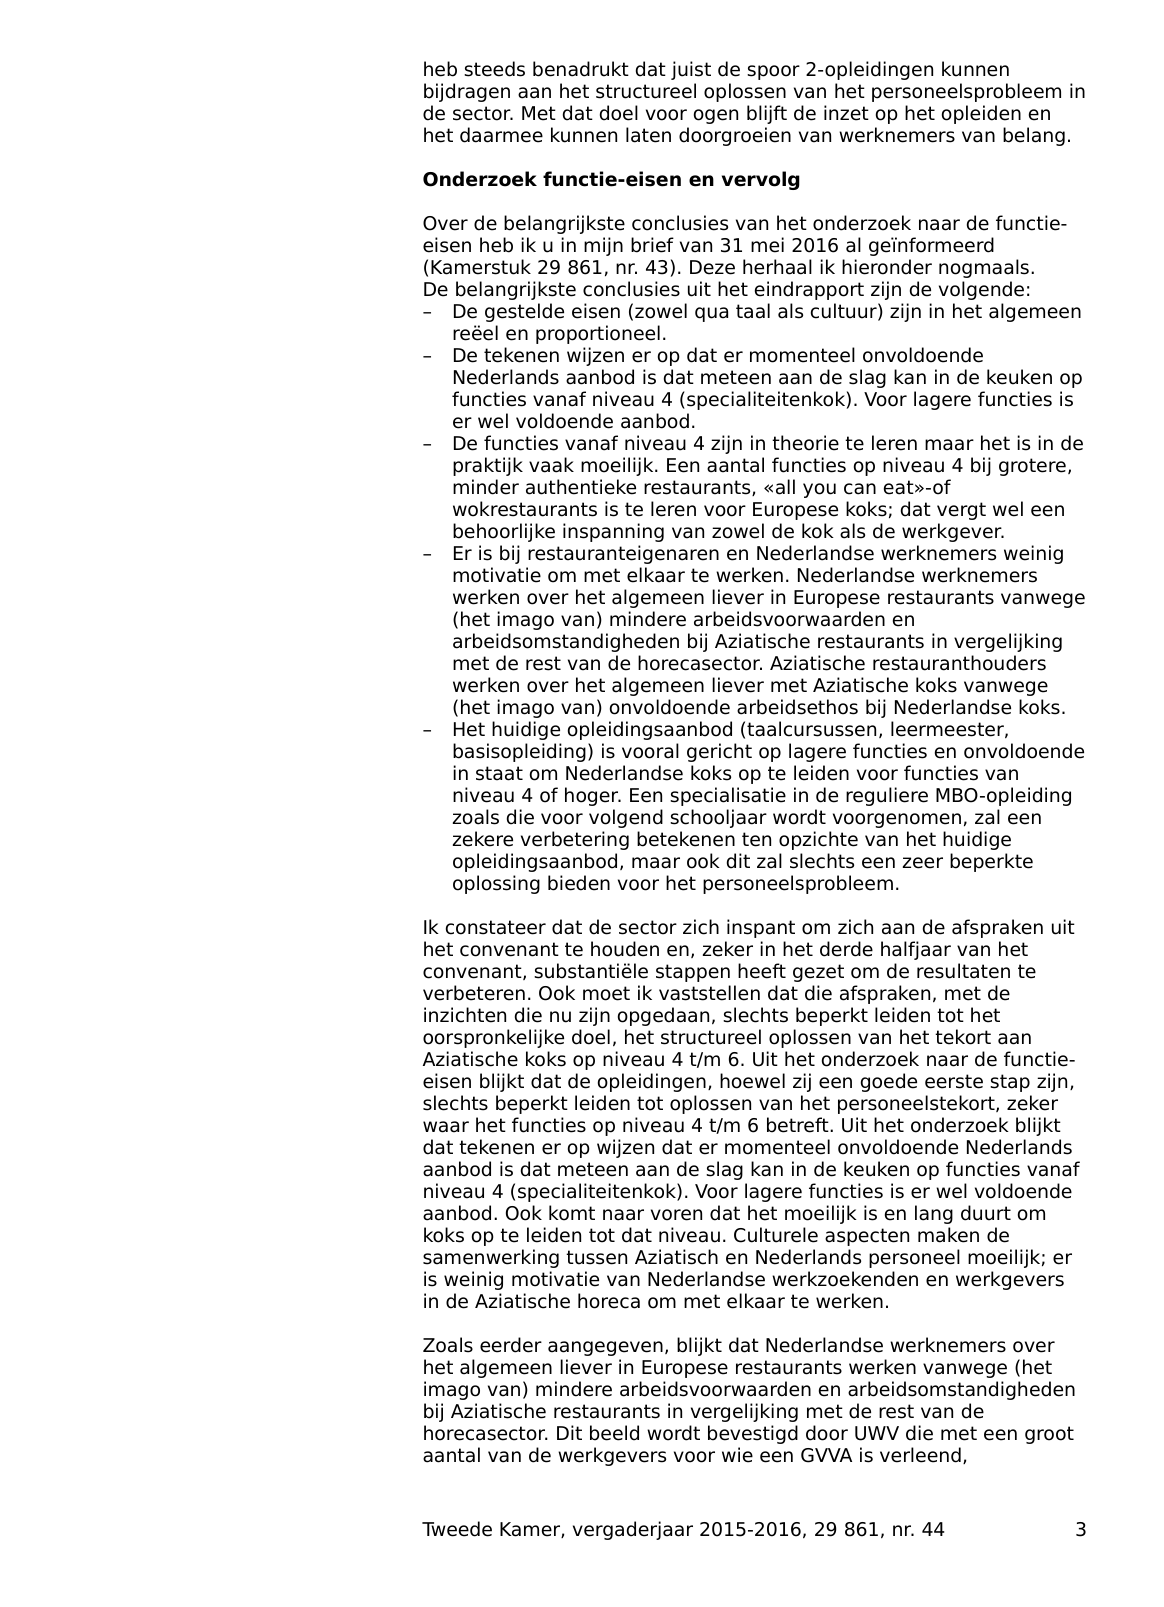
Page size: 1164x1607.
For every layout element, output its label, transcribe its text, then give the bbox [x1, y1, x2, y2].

text – De tekenen wijzen er op dat er momenteel onvoldoende Nederlands aanbod is dat meteen aan de slag kan in de keuken op functies vanaf niveau 4 (specialiteitenkok). Voor lagere functies is er wel voldoende aanbod. [422, 345, 1087, 433]
text – Er is bij restauranteigenaren en Nederlandse werknemers weinig motivatie om met elkaar te werken. Nederlandse werknemers werken over het algemeen liever in Europese restaurants vanwege (het imago van) mindere arbeidsvoorwaarden en arbeidsomstandigheden bij Aziatische restaurants in vergelijking met de rest van de horecasector. Aziatische restauranthouders werken over het algemeen liever met Aziatische koks vanwege (het imago van) onvoldoende arbeidsethos bij Nederlandse koks. [422, 543, 1087, 719]
text Ik constateer dat de sector zich inspant om zich aan de afspraken uit het convenant te houden en, zeker in het derde halfjaar van het convenant, substantiële stappen heeft gezet om de resultaten te verbeteren. Ook moet ik vaststellen dat die afspraken, met de inzichten die nu zijn opgedaan, slechts beperkt leiden tot het oorspronkelijke doel, het structureel oplossen van het tekort aan Aziatische koks op niveau 4 t/m 6. Uit het onderzoek naar de functie-eisen blijkt dat de opleidingen, hoewel zij een goede eerste stap zijn, slechts beperkt leiden tot oplossen van het personeelstekort, zeker waar het functies op niveau 4 t/m 6 betreft. Uit het onderzoek blijkt dat tekenen er op wijzen dat er momenteel onvoldoende Nederlands aanbod is dat meteen aan de slag kan in de keuken op functies vanaf niveau 4 (specialiteitenkok). Voor lagere functies is er wel voldoende aanbod. Ook komt naar voren dat het moeilijk is en lang duurt om koks op te leiden tot dat niveau. Culturele aspecten maken de samenwerking tussen Aziatisch en Nederlands personeel moeilijk; er is weinig motivatie van Nederlandse werkzoekenden en werkgevers in de Aziatische horeca om met elkaar te werken. [422, 917, 1087, 1312]
text – Het huidige opleidingsaanbod (taalcursussen, leermeester, basisopleiding) is vooral gericht op lagere functies en onvoldoende in staat om Nederlandse koks op te leiden voor functies van niveau 4 of hoger. Een specialisatie in de reguliere MBO-opleiding zoals die voor volgend schooljaar wordt voorgenomen, zal een zekere verbetering betekenen ten opzichte van het huidige opleidingsaanbod, maar ook dit zal slechts een zeer beperkte oplossing bieden voor het personeelsprobleem. [422, 719, 1087, 895]
text Zoals eerder aangegeven, blijkt dat Nederlandse werknemers over het algemeen liever in Europese restaurants werken vanwege (het imago van) mindere arbeidsvoorwaarden en arbeidsomstandigheden bij Aziatische restaurants in vergelijking met de rest van de horecasector. Dit beeld wordt bevestigd door UWV die met een groot aantal van de werkgevers voor wie een GVVA is verleend, [422, 1335, 1087, 1467]
text – De gestelde eisen (zowel qua taal als cultuur) zijn in het algemeen reëel en proportioneel. [422, 301, 1087, 345]
text heb steeds benadrukt dat juist de spoor 2-opleidingen kunnen bijdragen aan het structureel oplossen van het personeelsprobleem in de sector. Met dat doel voor ogen blijft de inzet op het opleiden en het daarmee kunnen laten doorgroeien van werknemers van belang. [422, 59, 1087, 147]
subtitle Onderzoek functie-eisen en vervolg [422, 169, 1087, 191]
text De belangrijkste conclusies uit het eindrapport zijn de volgende: [422, 279, 1087, 301]
text Over de belangrijkste conclusies van het onderzoek naar de functie-eisen heb ik u in mijn brief van 31 mei 2016 al geïnformeerd (Kamerstuk 29 861, nr. 43). Deze herhaal ik hieronder nogmaals. [422, 213, 1087, 279]
text – De functies vanaf niveau 4 zijn in theorie te leren maar het is in de praktijk vaak moeilijk. Een aantal functies op niveau 4 bij grotere, minder authentieke restaurants, «all you can eat»-of wokrestaurants is te leren voor Europese koks; dat vergt wel een behoorlijke inspanning van zowel de kok als de werkgever. [422, 433, 1087, 543]
